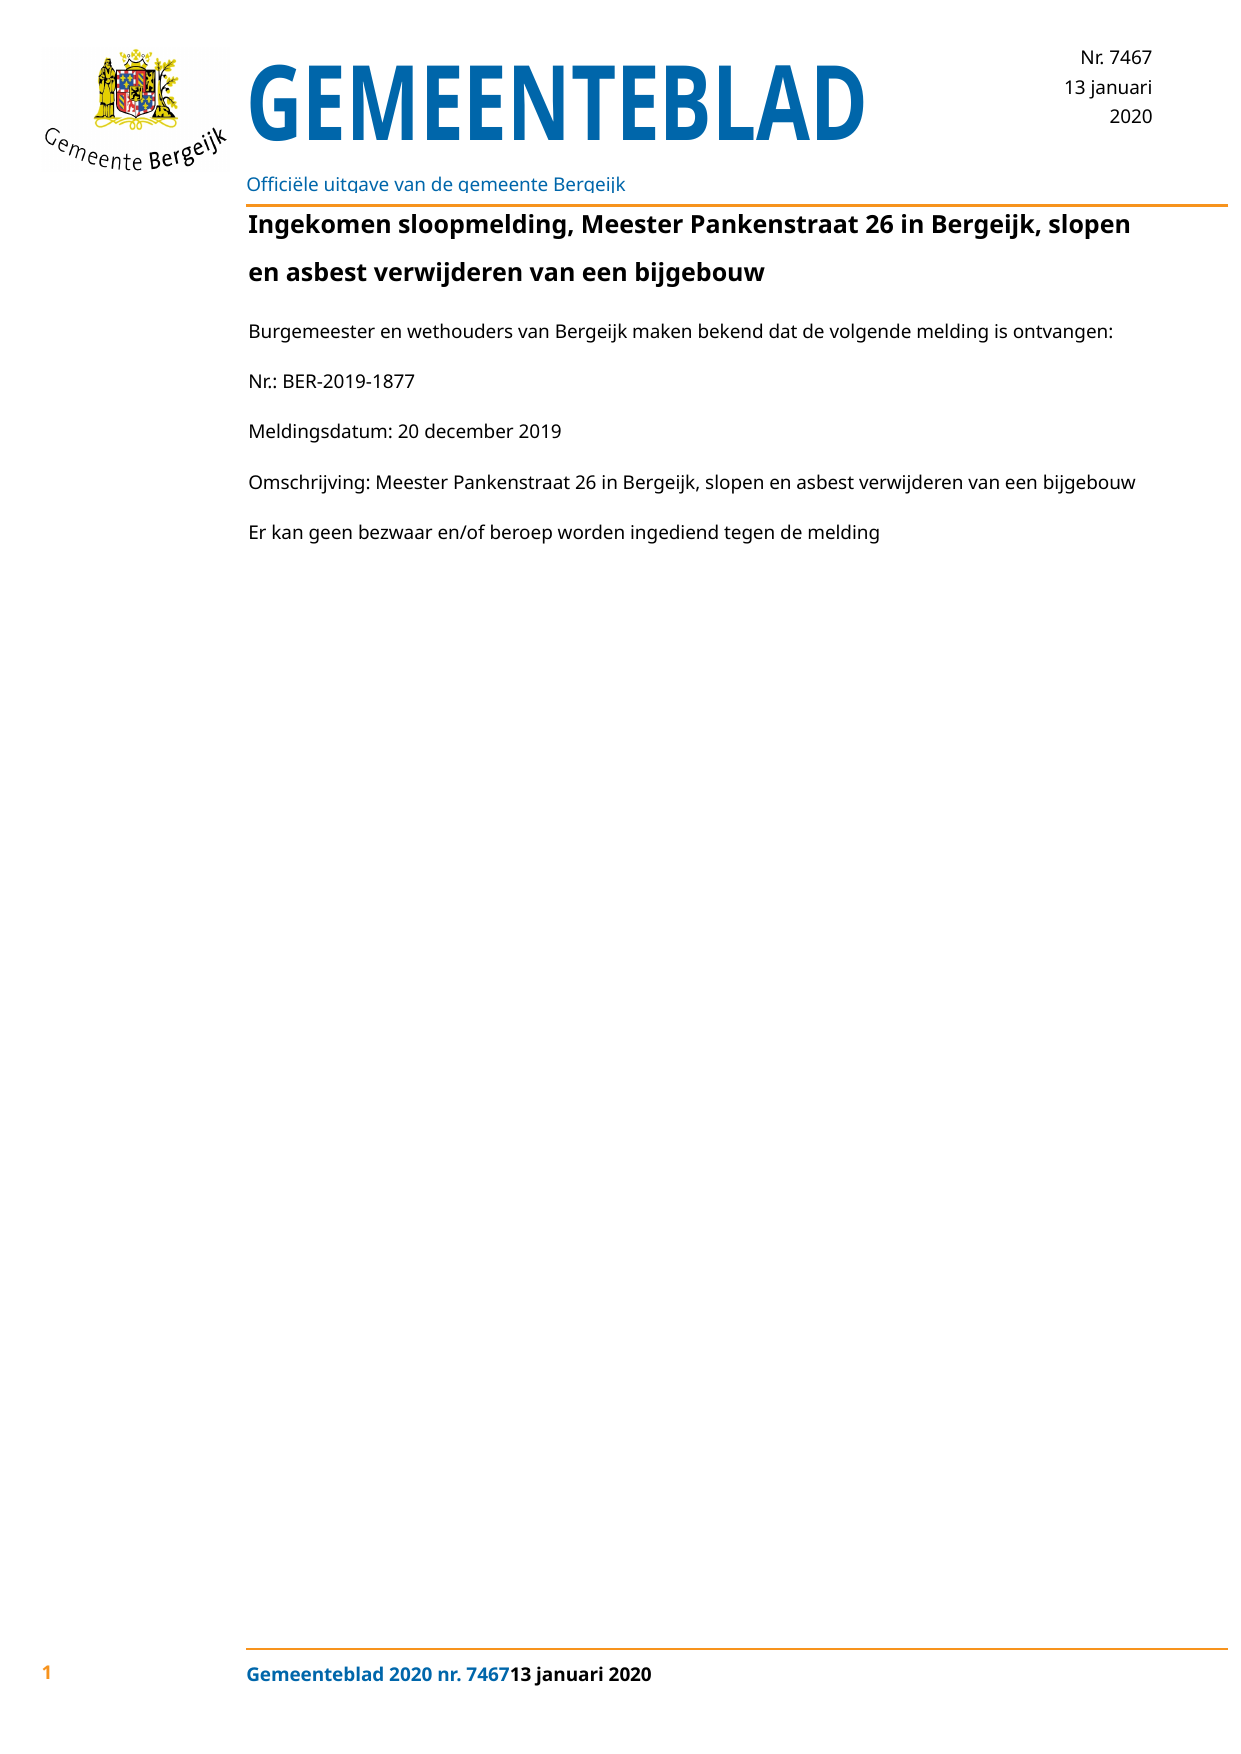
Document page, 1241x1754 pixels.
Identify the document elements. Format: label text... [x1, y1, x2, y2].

text Ingekomen sloopmelding, Meester Pankenstraat 26 in Bergeijk, slopen en asbest verwijderen van een bijgebouw [248, 207, 1152, 288]
text Nr.: BER-2019-1877 [248, 368, 1152, 394]
text Omschrijving: Meester Pankenstraat 26 in Bergeijk, slopen en asbest verwijderen van een bijgebouw [248, 469, 1152, 495]
text Er kan geen bezwaar en/of beroep worden ingediend tegen de melding [248, 519, 1152, 545]
picture [41, 47, 231, 172]
text Meldingsdatum: 20 december 2019 [248, 419, 1152, 444]
text Burgemeester en wethouders van Bergeijk maken bekend dat de volgende melding is ontvangen: [248, 318, 1152, 344]
